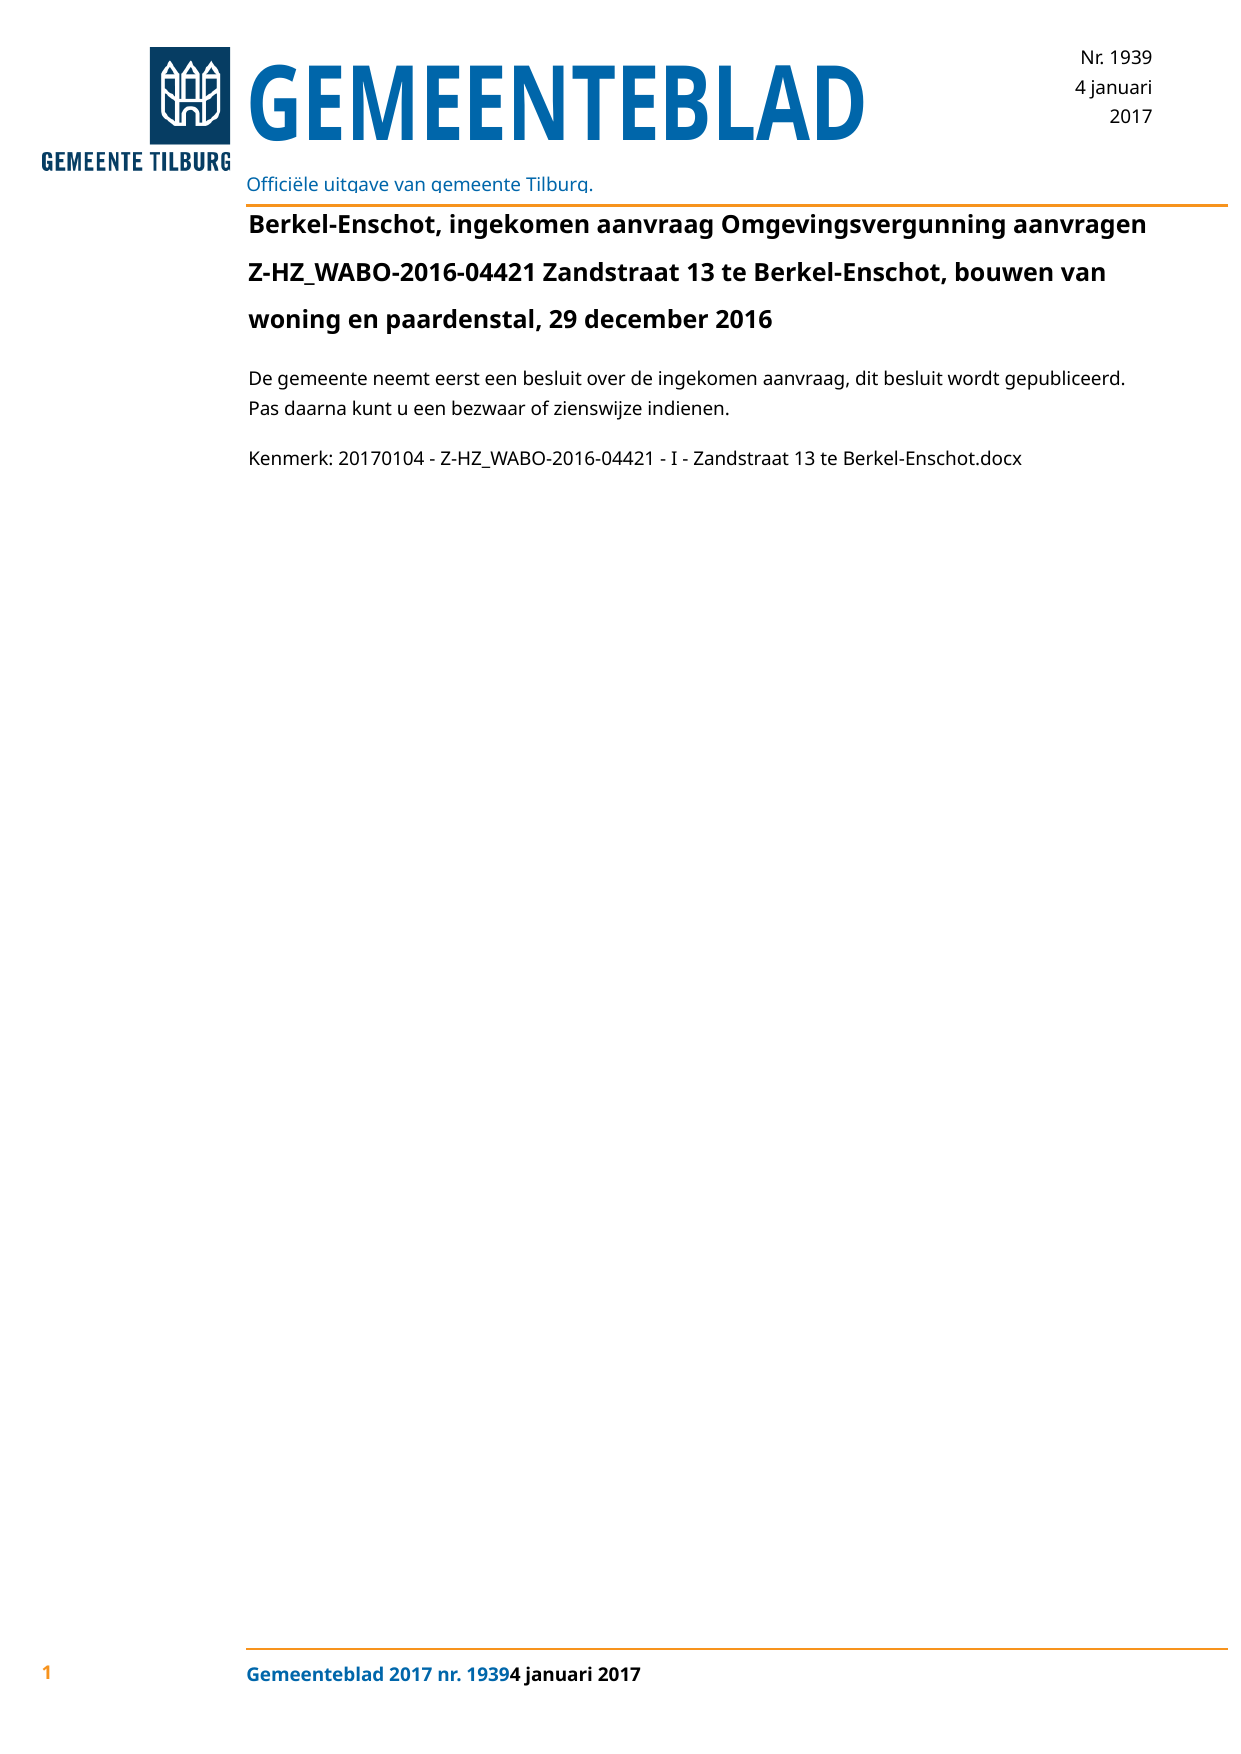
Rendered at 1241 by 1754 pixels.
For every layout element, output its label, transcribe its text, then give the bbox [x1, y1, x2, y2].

text Berkel-Enschot, ingekomen aanvraag Omgevingsvergunning aanvragen Z-HZ_WABO-2016-04421 Zandstraat 13 te Berkel-Enschot, bouwen van woning en paardenstal, 29 december 2016 [248, 207, 1152, 336]
picture [41, 47, 231, 172]
text De gemeente neemt eerst een besluit over de ingekomen aanvraag, dit besluit wordt gepubliceerd. Pas daarna kunt u een bezwaar of zienswijze indienen. [248, 366, 1152, 421]
text Kenmerk: 20170104 - Z-HZ_WABO-2016-04421 - I - Zandstraat 13 te Berkel-Enschot.docx [248, 446, 1152, 471]
